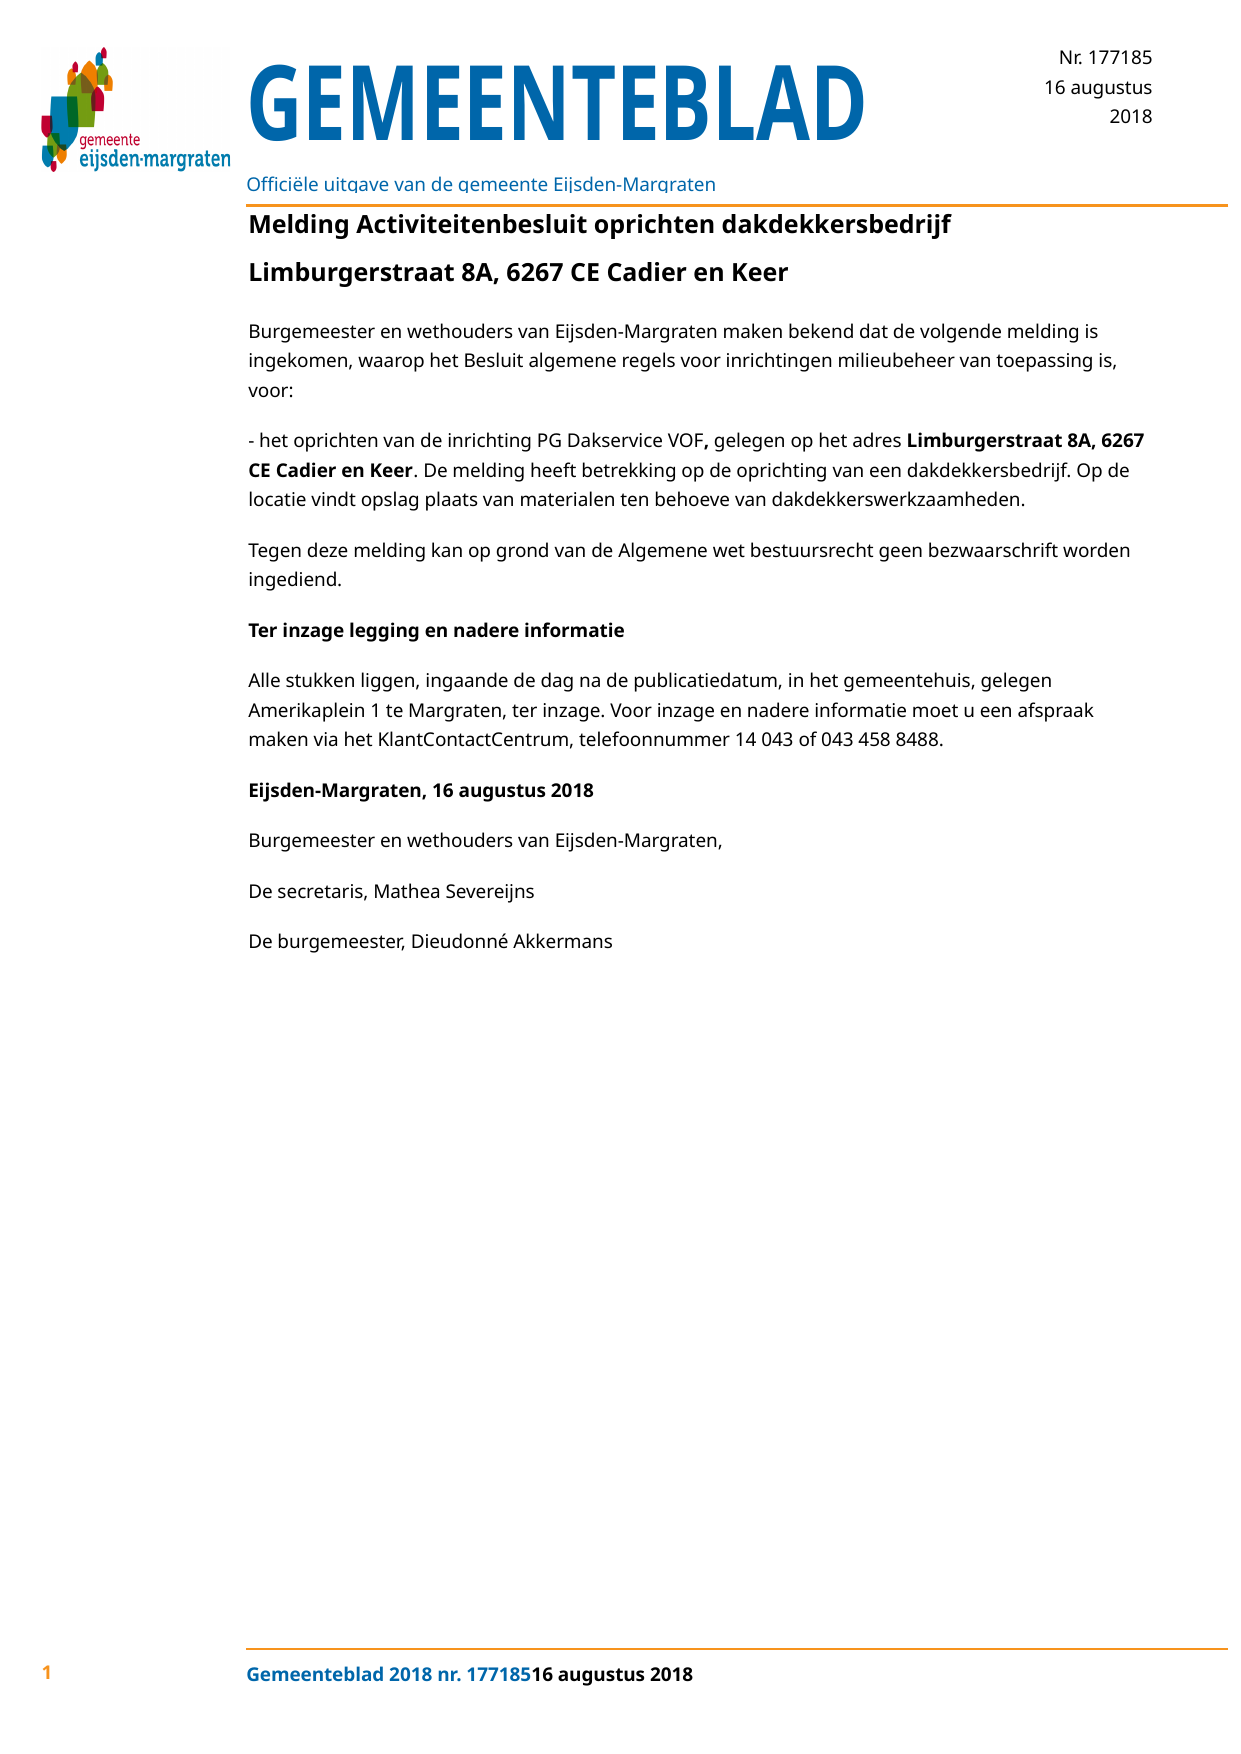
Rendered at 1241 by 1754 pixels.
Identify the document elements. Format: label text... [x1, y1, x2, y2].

text - het oprichten van de inrichting PG Dakservice VOF, gelegen op het adres Limburgerstraat 8A, 6267 CE Cadier en Keer. De melding heeft betrekking op de oprichting van een dakdekkersbedrijf. Op de locatie vindt opslag plaats van materialen ten behoeve van dakdekkerswerkzaamheden. [248, 427, 1152, 512]
picture [41, 47, 231, 172]
text Melding Activiteitenbesluit oprichten dakdekkersbedrijf Limburgerstraat 8A, 6267 CE Cadier en Keer [248, 207, 1152, 288]
text De secretaris, Mathea Severeijns [248, 878, 1152, 904]
text Tegen deze melding kan op grond van de Algemene wet bestuursrecht geen bezwaarschrift worden ingediend. [248, 537, 1152, 592]
text Burgemeester en wethouders van Eijsden-Margraten maken bekend dat de volgende melding is ingekomen, waarop het Besluit algemene regels voor inrichtingen milieubeheer van toepassing is, voor: [248, 318, 1152, 403]
text Eijsden-Margraten, 16 augustus 2018 [248, 777, 1152, 803]
text Burgemeester en wethouders van Eijsden-Margraten, [248, 827, 1152, 853]
text Alle stukken liggen, ingaande de dag na de publicatiedatum, in het gemeentehuis, gelegen Amerikaplein 1 te Margraten, ter inzage. Voor inzage en nadere informatie moet u een afspraak maken via het KlantContactCentrum, telefoonnummer 14 043 of 043 458 8488. [248, 667, 1152, 752]
text De burgemeester, Dieudonné Akkermans [248, 928, 1152, 954]
text Ter inzage legging en nadere informatie [248, 617, 1152, 643]
